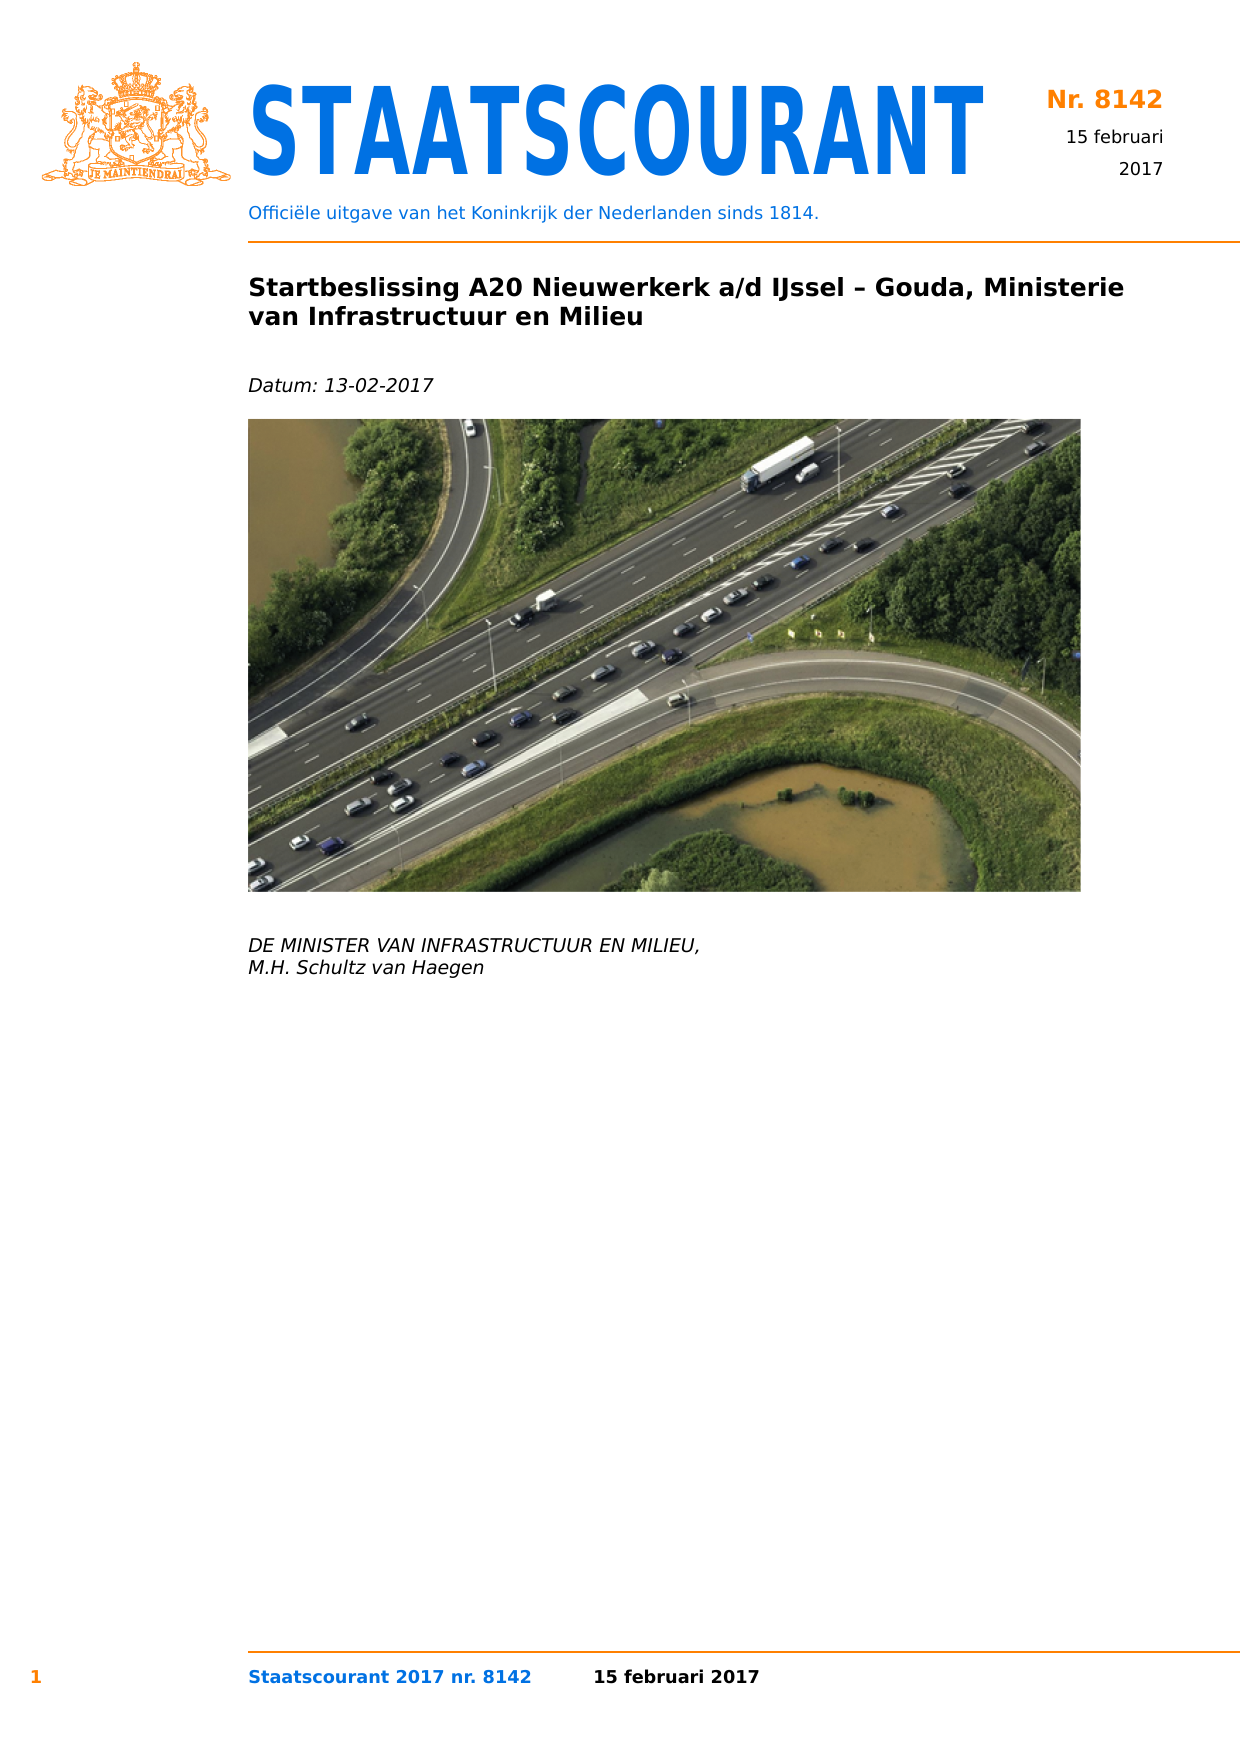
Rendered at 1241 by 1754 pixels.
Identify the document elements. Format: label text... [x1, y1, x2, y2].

table_cell 15 februari [998, 121, 1240, 153]
picture [41, 62, 231, 186]
picture [248, 418, 1081, 892]
table_cell 2017 [998, 153, 1240, 203]
table_cell Officiële uitgave van het Koninkrijk der Nederlanden sinds 1814. [248, 203, 1240, 241]
subtitle Startbeslissing A20 Nieuwerkerk a/d IJssel – Gouda, Ministerie van Infrastructuur en Milieu [248, 273, 1163, 331]
table_header Nr. 8142 [998, 62, 1240, 121]
table_header [25, 62, 248, 241]
table_header STAATSCOURANT [248, 62, 998, 203]
text DE MINISTER VAN INFRASTRUCTUUR EN MILIEU, M.H. Schultz van Haegen [248, 935, 1163, 979]
text Datum: 13-02-2017 [248, 375, 1163, 397]
